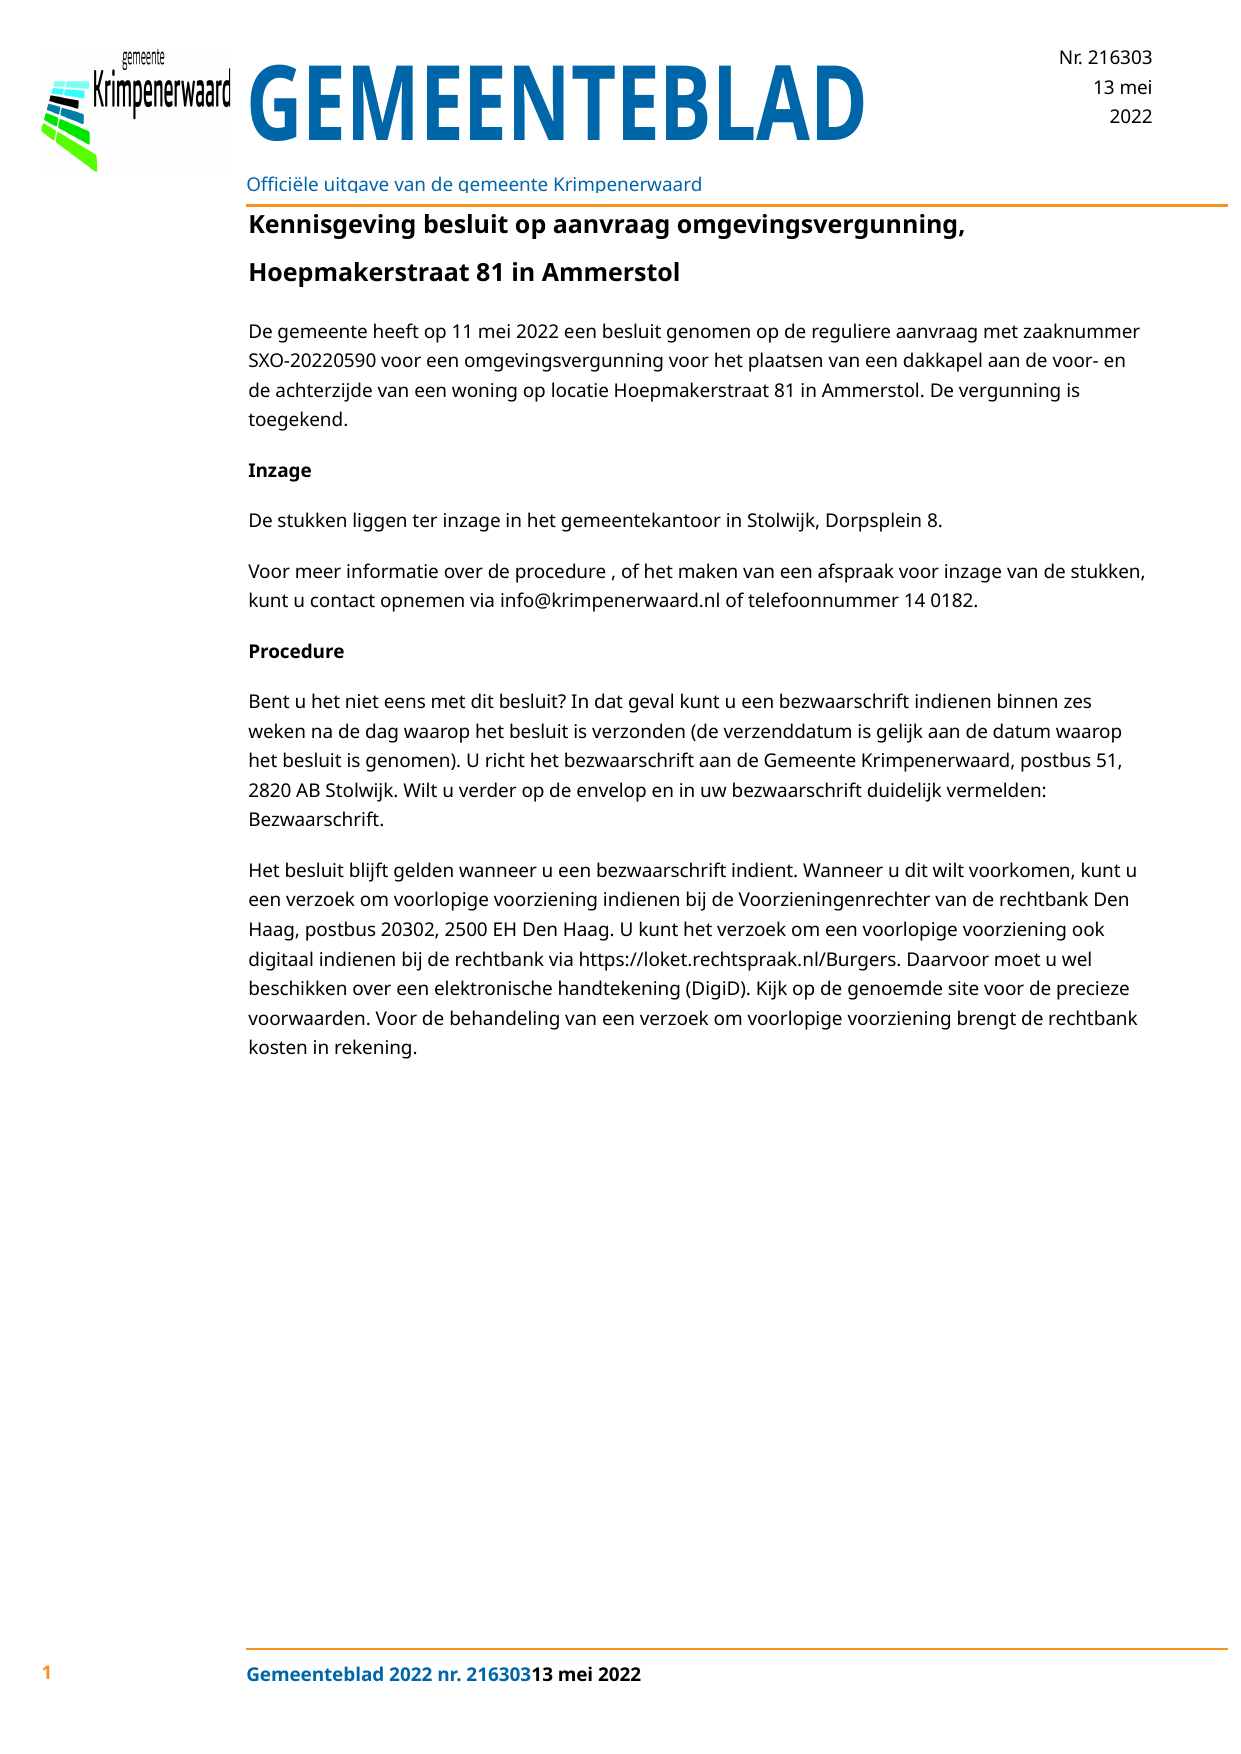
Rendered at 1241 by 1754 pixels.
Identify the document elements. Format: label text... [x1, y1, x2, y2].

text Kennisgeving besluit op aanvraag omgevingsvergunning, Hoepmakerstraat 81 in Ammerstol [248, 207, 1152, 288]
picture [41, 47, 231, 172]
text De stukken liggen ter inzage in het gemeentekantoor in Stolwijk, Dorpsplein 8. [248, 507, 1152, 533]
text Voor meer informatie over de procedure , of het maken van een afspraak voor inzage van de stukken, kunt u contact opnemen via info@krimpenerwaard.nl of telefoonnummer 14 0182. [248, 558, 1152, 613]
text De gemeente heeft op 11 mei 2022 een besluit genomen op de reguliere aanvraag met zaaknummer SXO-20220590 voor een omgevingsvergunning voor het plaatsen van een dakkapel aan de voor- en de achterzijde van een woning op locatie Hoepmakerstraat 81 in Ammerstol. De vergunning is toegekend. [248, 318, 1152, 432]
text Procedure [248, 638, 1152, 664]
text Inzage [248, 457, 1152, 483]
text Bent u het niet eens met dit besluit? In dat geval kunt u een bezwaarschrift indienen binnen zes weken na de dag waarop het besluit is verzonden (de verzenddatum is gelijk aan de datum waarop het besluit is genomen). U richt het bezwaarschrift aan de Gemeente Krimpenerwaard, postbus 51, 2820 AB Stolwijk. Wilt u verder op de envelop en in uw bezwaarschrift duidelijk vermelden: Bezwaarschrift. [248, 688, 1152, 832]
text Het besluit blijft gelden wanneer u een bezwaarschrift indient. Wanneer u dit wilt voorkomen, kunt u een verzoek om voorlopige voorziening indienen bij de Voorzieningenrechter van de rechtbank Den Haag, postbus 20302, 2500 EH Den Haag. U kunt het verzoek om een voorlopige voorziening ook digitaal indienen bij de rechtbank via https://loket.rechtspraak.nl/Burgers. Daarvoor moet u wel beschikken over een elektronische handtekening (DigiD). Kijk op de genoemde site voor de precieze voorwaarden. Voor de behandeling van een verzoek om voorlopige voorziening brengt de rechtbank kosten in rekening. [248, 857, 1152, 1060]
